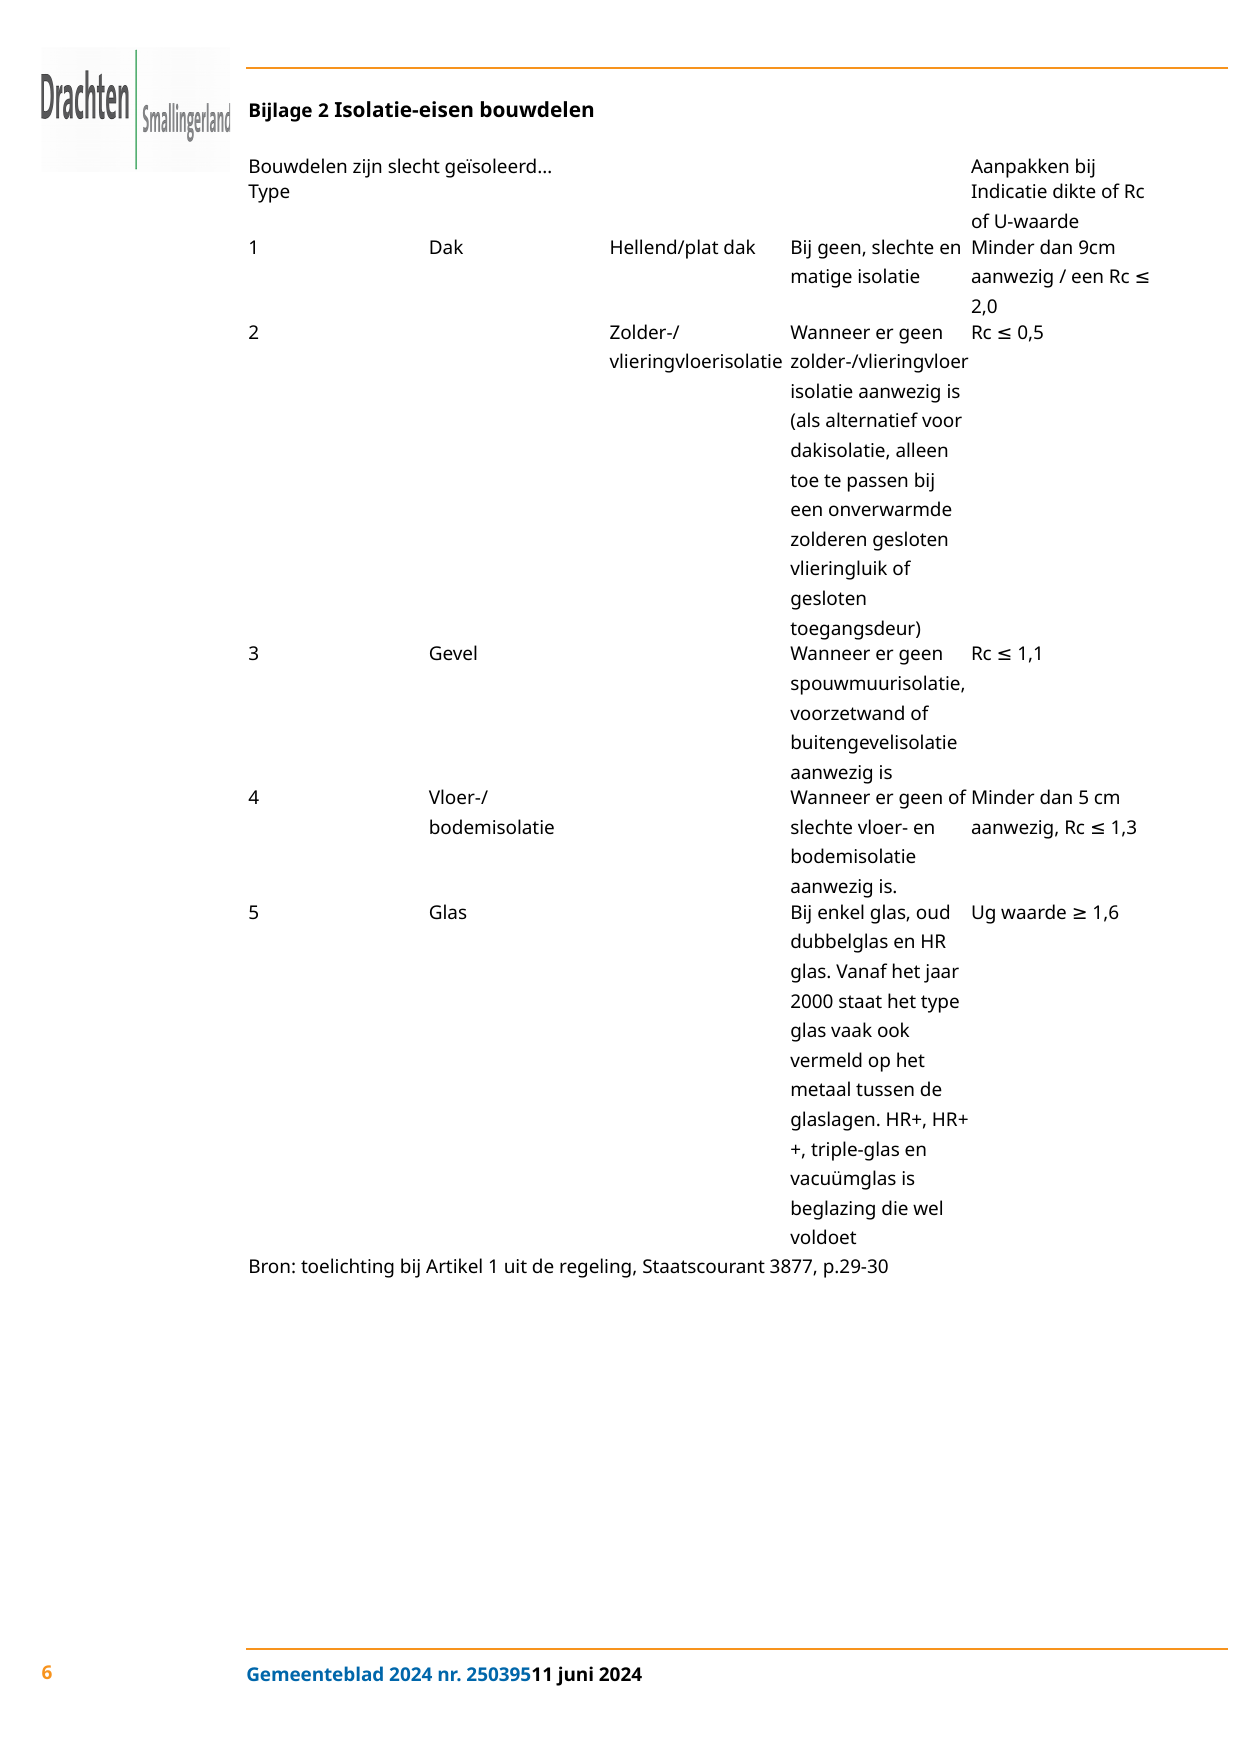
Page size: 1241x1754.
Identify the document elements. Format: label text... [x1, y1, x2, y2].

table_cell Minder dan 9cm aanwezig / een Rc ≤ 2,0 [971, 234, 1152, 319]
table_cell Indicatie dikte of Rc of U-waarde [971, 179, 1152, 234]
table_cell [609, 179, 790, 234]
table_cell Minder dan 5 cm aanwezig, Rc ≤ 1,3 [971, 785, 1152, 899]
table_cell Dak [429, 234, 609, 641]
text Bron: toelichting bij Artikel 1 uit de regeling, Staatscourant 3877, p.29-30 [248, 1253, 1152, 1279]
table_cell Wanneer er geen spouwmuurisolatie, voorzetwand of buitengevelisolatie aanwezig is [790, 641, 971, 784]
table_cell Vloer-/bodemisolatie [429, 785, 609, 899]
table_header Bouwdelen zijn slecht geïsoleerd… [248, 153, 971, 179]
table_cell Type [248, 179, 429, 234]
table_cell 2 [248, 319, 429, 641]
table_cell [609, 785, 790, 899]
text Bijlage 2 Isolatie-eisen bouwdelen [248, 95, 1152, 123]
table_cell Hellend/plat dak [609, 234, 790, 319]
table_cell Rc ≤ 0,5 [971, 319, 1152, 641]
table_cell [609, 641, 790, 784]
table_cell Zolder-/ vlieringvloerisolatie [609, 319, 790, 641]
table_cell Rc ≤ 1,1 [971, 641, 1152, 784]
table_cell [790, 179, 971, 234]
table_cell 5 [248, 899, 429, 1250]
table_cell Glas [429, 899, 609, 1250]
table_cell Bij geen, slechte en matige isolatie [790, 234, 971, 319]
table_cell Gevel [429, 641, 609, 784]
table_cell 4 [248, 785, 429, 899]
table_cell 1 [248, 234, 429, 319]
picture [41, 47, 231, 172]
table_cell [429, 179, 609, 234]
table_cell 3 [248, 641, 429, 784]
table_cell [609, 899, 790, 1250]
table_cell Wanneer er geen zolder-/vlieringvloerisolatie aanwezig is (als alternatief voor dakisolatie, alleen toe te passen bij een onverwarmde zolderen gesloten vlieringluik of gesloten toegangsdeur) [790, 319, 971, 641]
table_cell Wanneer er geen of slechte vloer- en bodemisolatie aanwezig is. [790, 785, 971, 899]
table_cell Ug waarde ≥ 1,6 [971, 899, 1152, 1250]
table_cell Bij enkel glas, oud dubbelglas en HR glas. Vanaf het jaar 2000 staat het type glas vaak ook vermeld op het metaal tussen de glaslagen. HR+, HR++, triple-glas en vacuümglas is beglazing die wel voldoet [790, 899, 971, 1250]
table_header Aanpakken bij [971, 153, 1152, 179]
